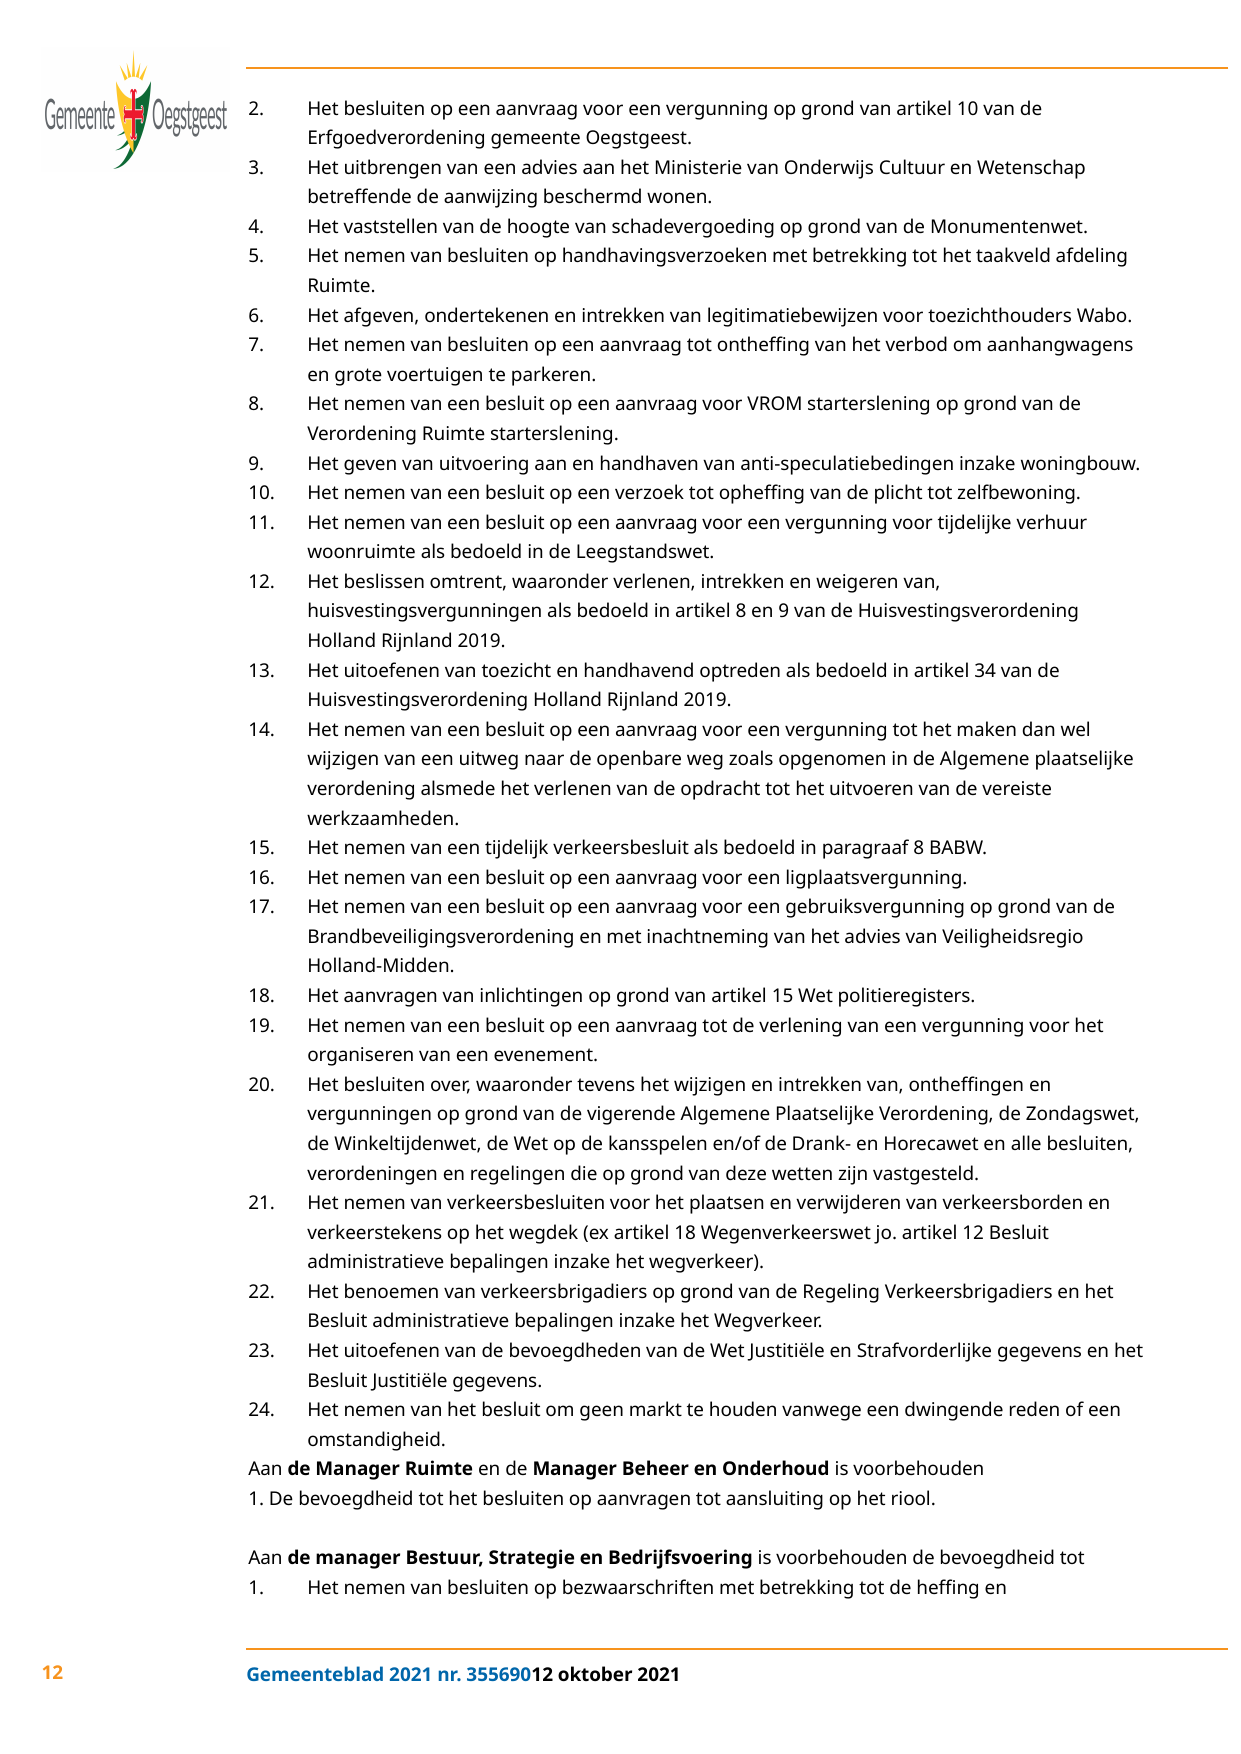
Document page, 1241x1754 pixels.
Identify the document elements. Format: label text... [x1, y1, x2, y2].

list Het nemen van een besluit op een aanvraag voor een vergunning tot het maken dan wel wijzigen van een uitweg naar de openbare weg zoals opgenomen in de Algemene plaatselijke verordening alsmede het verlenen van de opdracht tot het uitvoeren van de vereiste werkzaamheden. [248, 716, 1152, 831]
list Het nemen van een besluit op een verzoek tot opheffing van de plicht tot zelfbewoning. [248, 479, 1152, 505]
text Aan de manager Bestuur, Strategie en Bedrijfsvoering is voorbehouden de bevoegdheid tot [248, 1544, 1152, 1570]
list Het nemen van besluiten op een aanvraag tot ontheffing van het verbod om aanhangwagens en grote voertuigen te parkeren. [248, 331, 1152, 387]
list Het nemen van een besluit op een aanvraag voor een vergunning voor tijdelijke verhuur woonruimte als bedoeld in de Leegstandswet. [248, 509, 1152, 564]
list Het nemen van een besluit op een aanvraag voor VROM starterslening op grond van de Verordening Ruimte starterslening. [248, 391, 1152, 446]
list Het geven van uitvoering aan en handhaven van anti-speculatiebedingen inzake woningbouw. [248, 450, 1152, 476]
list Het nemen van een besluit op een aanvraag voor een gebruiksvergunning op grond van de Brandbeveiligingsverordening en met inachtneming van het advies van Veiligheidsregio Holland-Midden. [248, 893, 1152, 978]
list Het uitoefenen van de bevoegdheden van de Wet Justitiële en Strafvorderlijke gegevens en het Besluit Justitiële gegevens. [248, 1337, 1152, 1393]
list Het nemen van besluiten op bezwaarschriften met betrekking tot de heffing en [248, 1574, 1152, 1600]
list Het nemen van een tijdelijk verkeersbesluit als bedoeld in paragraaf 8 BABW. [248, 834, 1152, 860]
list Het beslissen omtrent, waaronder verlenen, intrekken en weigeren van, huisvestingsvergunningen als bedoeld in artikel 8 en 9 van de Huisvestingsverordening Holland Rijnland 2019. [248, 568, 1152, 653]
list Het uitoefenen van toezicht en handhavend optreden als bedoeld in artikel 34 van de Huisvestingsverordening Holland Rijnland 2019. [248, 657, 1152, 712]
list Het aanvragen van inlichtingen op grond van artikel 15 Wet politieregisters. [248, 982, 1152, 1008]
picture [41, 47, 231, 172]
list Het besluiten op een aanvraag voor een vergunning op grond van artikel 10 van de Erfgoedverordening gemeente Oegstgeest. [248, 95, 1152, 150]
list Het besluiten over, waaronder tevens het wijzigen en intrekken van, ontheffingen en vergunningen op grond van de vigerende Algemene Plaatselijke Verordening, de Zondagswet, de Winkeltijdenwet, de Wet op de kansspelen en/of de Drank- en Horecawet en alle besluiten, verordeningen en regelingen die op grond van deze wetten zijn vastgesteld. [248, 1071, 1152, 1186]
list Het uitbrengen van een advies aan het Ministerie van Onderwijs Cultuur en Wetenschap betreffende de aanwijzing beschermd wonen. [248, 154, 1152, 209]
text Aan de Manager Ruimte en de Manager Beheer en Onderhoud is voorbehouden [248, 1456, 1152, 1481]
list Het nemen van het besluit om geen markt te houden vanwege een dwingende reden of een omstandigheid. [248, 1396, 1152, 1452]
list Het afgeven, ondertekenen en intrekken van legitimatiebewijzen voor toezichthouders Wabo. [248, 302, 1152, 328]
list Het nemen van verkeersbesluiten voor het plaatsen en verwijderen van verkeersborden en verkeerstekens op het wegdek (ex artikel 18 Wegenverkeerswet jo. artikel 12 Besluit administratieve bepalingen inzake het wegverkeer). [248, 1189, 1152, 1274]
list Het nemen van een besluit op een aanvraag tot de verlening van een vergunning voor het organiseren van een evenement. [248, 1012, 1152, 1067]
list Het nemen van een besluit op een aanvraag voor een ligplaatsvergunning. [248, 864, 1152, 890]
text 1. De bevoegdheid tot het besluiten op aanvragen tot aansluiting op het riool. [248, 1485, 1152, 1511]
list Het nemen van besluiten op handhavingsverzoeken met betrekking tot het taakveld afdeling Ruimte. [248, 243, 1152, 298]
list Het benoemen van verkeersbrigadiers op grond van de Regeling Verkeersbrigadiers en het Besluit administratieve bepalingen inzake het Wegverkeer. [248, 1278, 1152, 1333]
list Het vaststellen van de hoogte van schadevergoeding op grond van de Monumentenwet. [248, 213, 1152, 239]
